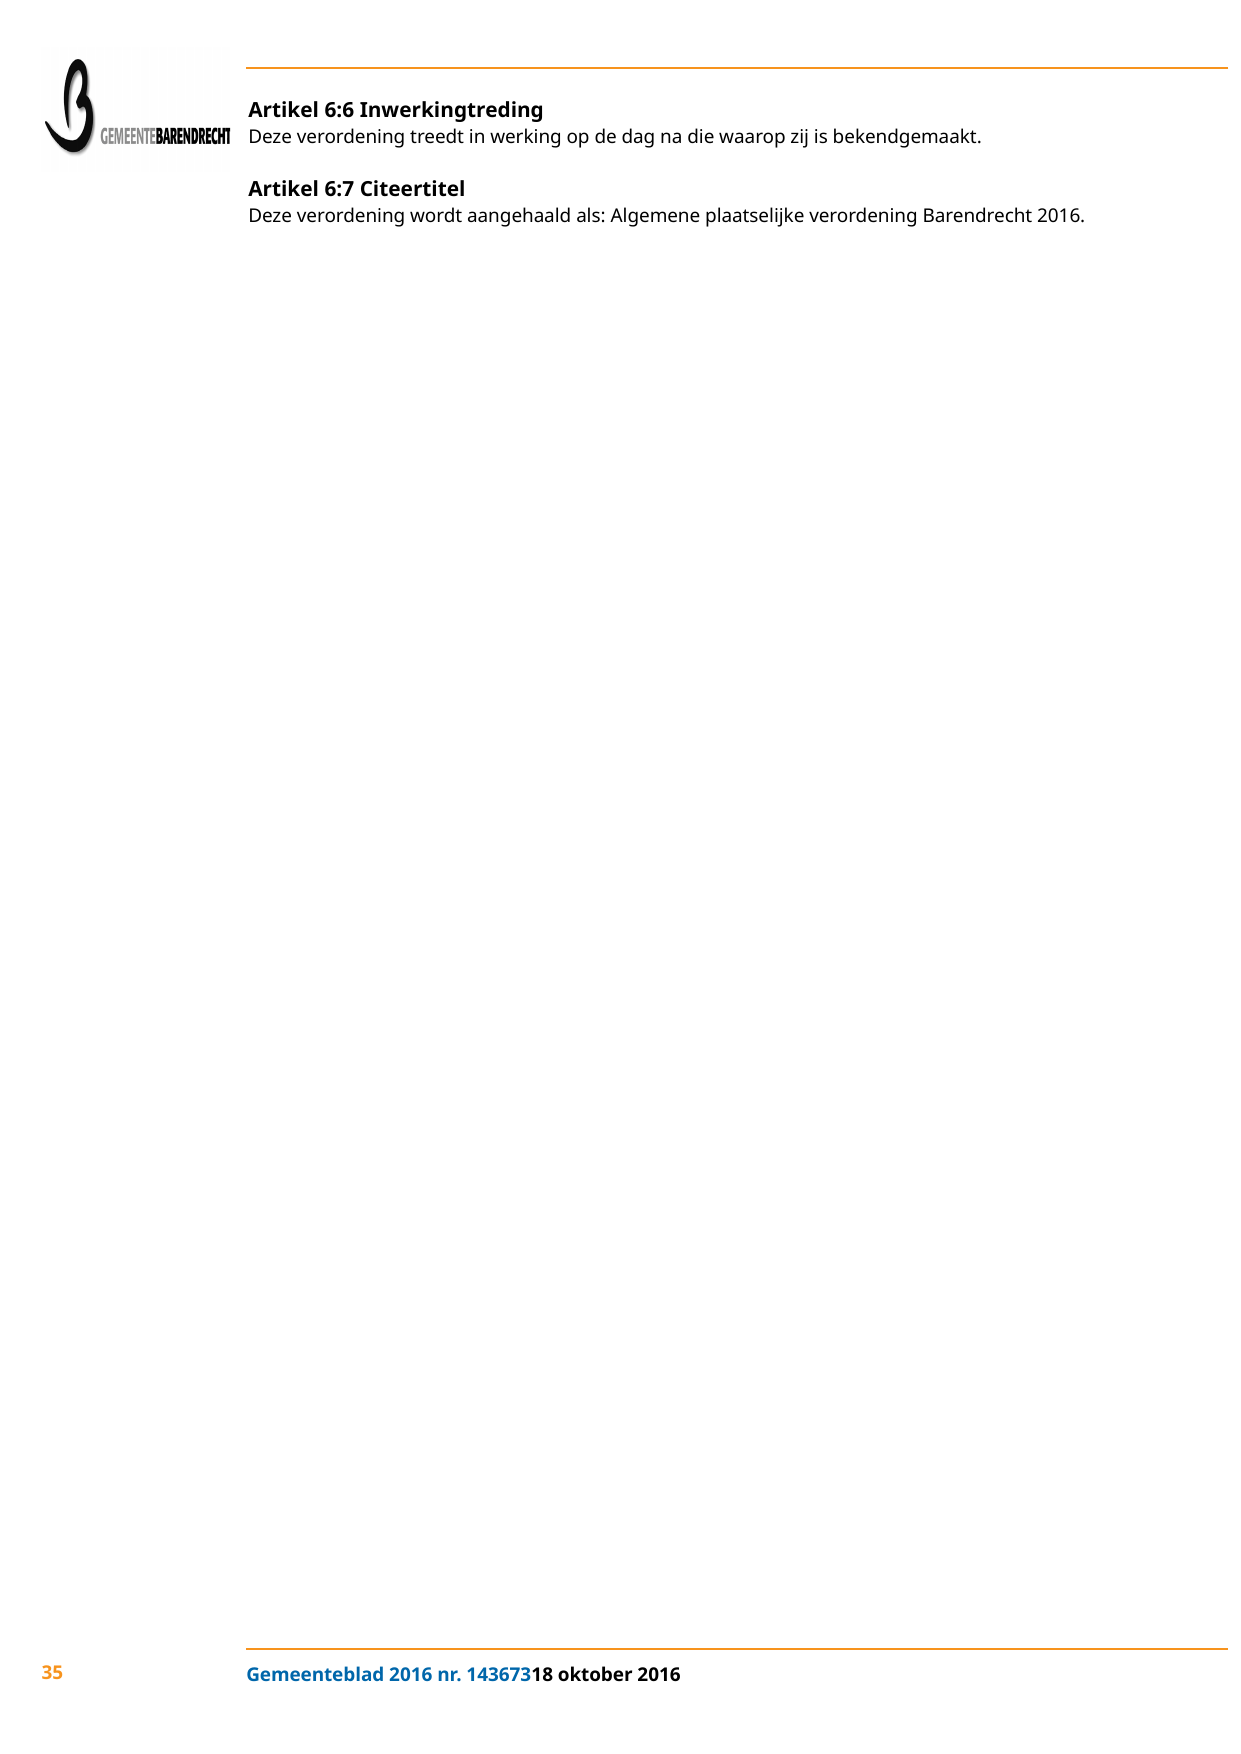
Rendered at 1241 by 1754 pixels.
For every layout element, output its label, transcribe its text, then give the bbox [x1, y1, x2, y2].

text Deze verordening wordt aangehaald als: Algemene plaatselijke verordening Barendrecht 2016. [248, 202, 1152, 228]
text Deze verordening treedt in werking op de dag na die waarop zij is bekendgemaakt. [248, 123, 1152, 149]
text Artikel 6:7 Citeertitel [248, 174, 1152, 202]
picture [41, 47, 231, 172]
text Artikel 6:6 Inwerkingtreding [248, 95, 1152, 123]
